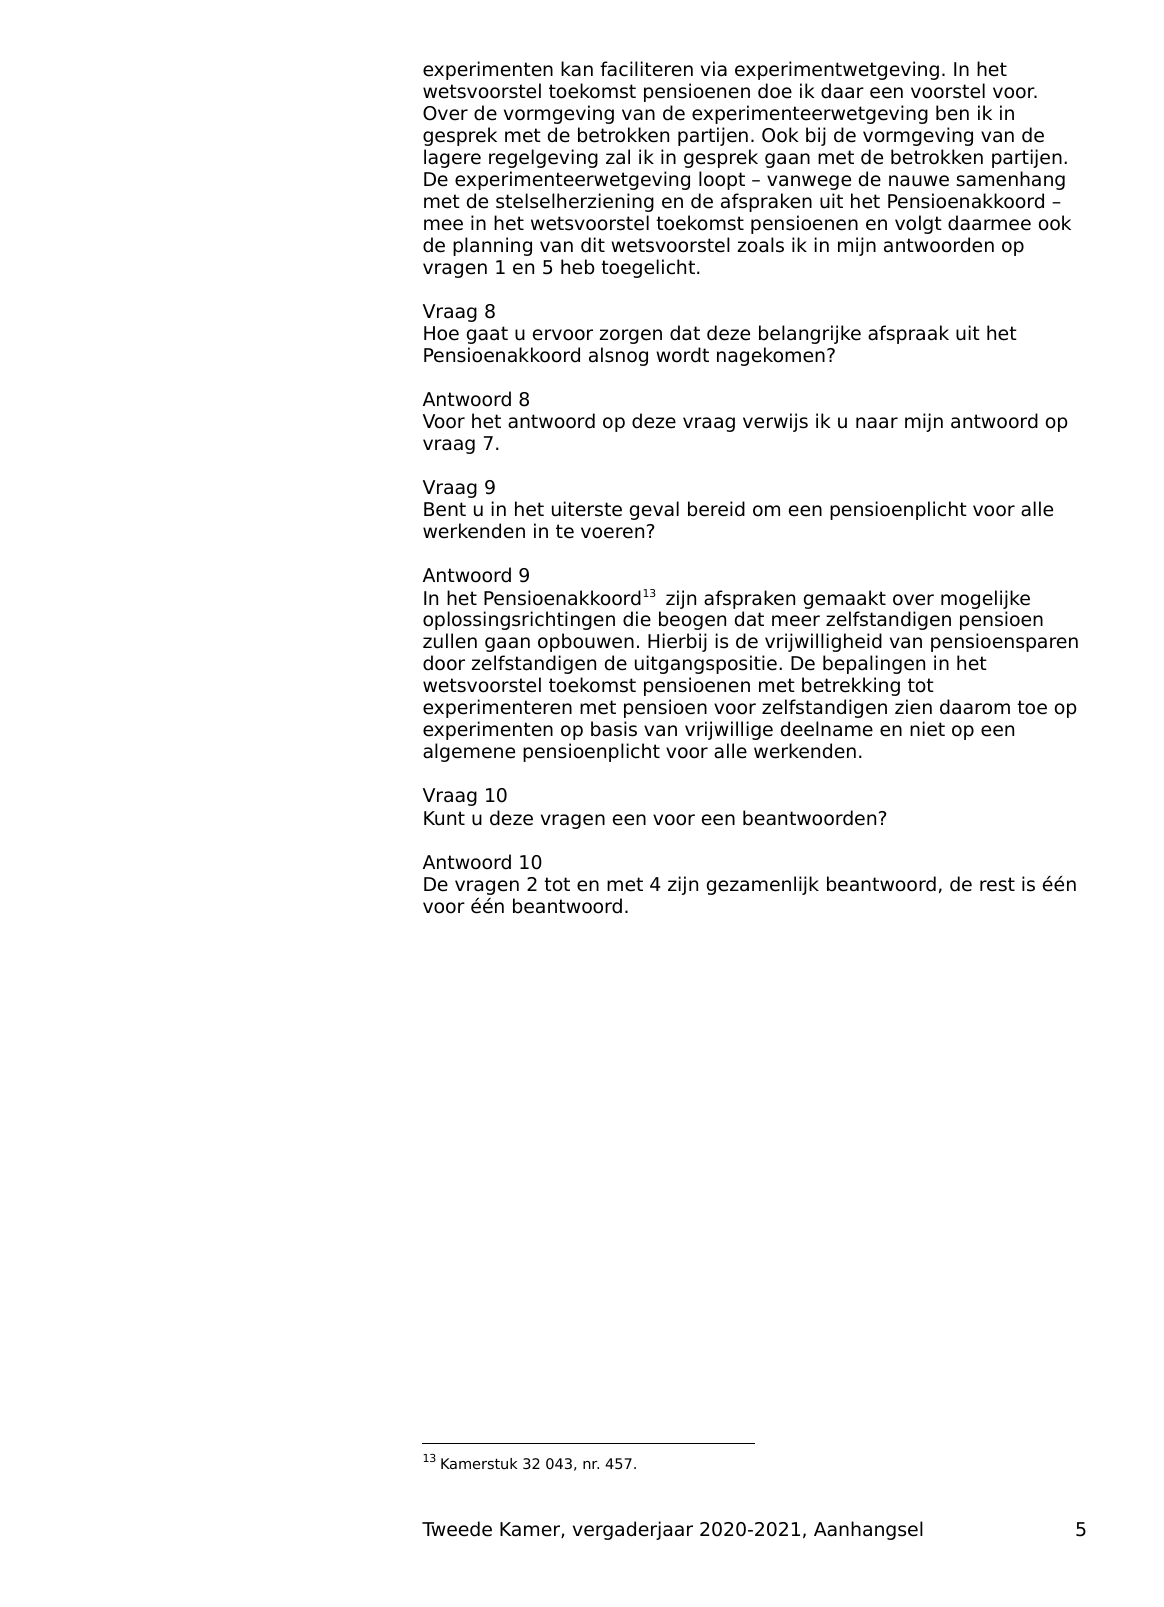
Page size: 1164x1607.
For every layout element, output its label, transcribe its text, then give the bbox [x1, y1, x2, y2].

text Antwoord 10 [422, 852, 1087, 873]
text Antwoord 9 [422, 565, 1087, 587]
text Antwoord 8 [422, 389, 1087, 411]
text Voor het antwoord op deze vraag verwijs ik u naar mijn antwoord op vraag 7. [422, 411, 1087, 455]
text Kunt u deze vragen een voor een beantwoorden? [422, 807, 1087, 829]
text Kamerstuk 32 043, nr. 457. [422, 1452, 1087, 1474]
text Vraag 8 [422, 301, 1087, 323]
text Vraag 10 [422, 785, 1087, 807]
text Vraag 9 [422, 477, 1087, 499]
text experimenten kan faciliteren via experimentwetgeving. In het wetsvoorstel toekomst pensioenen doe ik daar een voorstel voor. Over de vormgeving van de experimenteerwetgeving ben ik in gesprek met de betrokken partijen. Ook bij de vormgeving van de lagere regelgeving zal ik in gesprek gaan met de betrokken partijen. De experimenteerwetgeving loopt – vanwege de nauwe samenhang met de stelselherziening en de afspraken uit het Pensioenakkoord – mee in het wetsvoorstel toekomst pensioenen en volgt daarmee ook de planning van dit wetsvoorstel zoals ik in mijn antwoorden op vragen 1 en 5 heb toegelicht. [422, 59, 1087, 279]
text De vragen 2 tot en met 4 zijn gezamenlijk beantwoord, de rest is één voor één beantwoord. [422, 873, 1087, 917]
text In het Pensioenakkoord zijn afspraken gemaakt over mogelijke oplossingsrichtingen die beogen dat meer zelfstandigen pensioen zullen gaan opbouwen. Hierbij is de vrijwilligheid van pensioensparen door zelfstandigen de uitgangspositie. De bepalingen in het wetsvoorstel toekomst pensioenen met betrekking tot experimenteren met pensioen voor zelfstandigen zien daarom toe op experimenten op basis van vrijwillige deelname en niet op een algemene pensioenplicht voor alle werkenden. [422, 587, 1087, 763]
text Bent u in het uiterste geval bereid om een pensioenplicht voor alle werkenden in te voeren? [422, 499, 1087, 543]
text Hoe gaat u ervoor zorgen dat deze belangrijke afspraak uit het Pensioenakkoord alsnog wordt nagekomen? [422, 323, 1087, 367]
